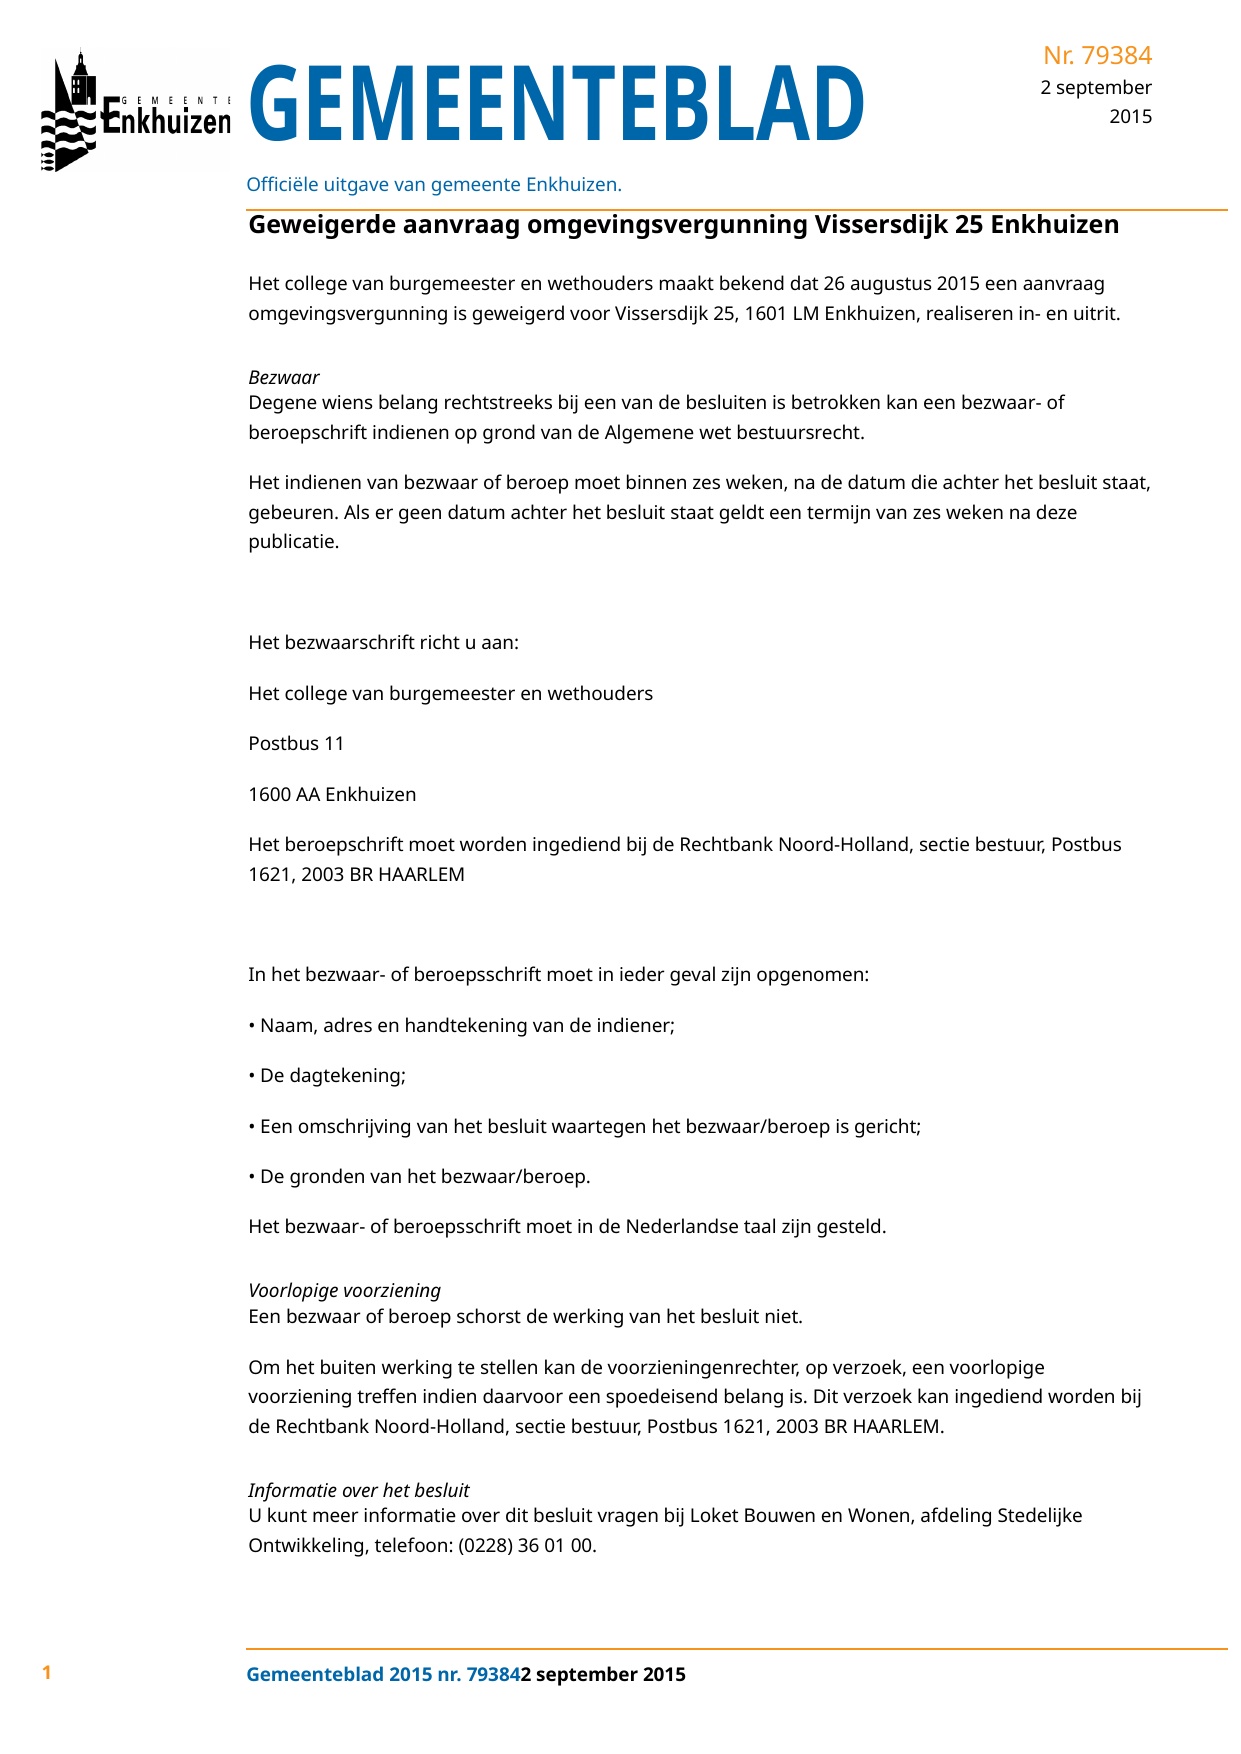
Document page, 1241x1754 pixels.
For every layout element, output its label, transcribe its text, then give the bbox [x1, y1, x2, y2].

text Postbus 11 [248, 730, 1152, 756]
text Het beroepschrift moet worden ingediend bij de Rechtbank Noord-Holland, sectie bestuur, Postbus 1621, 2003 BR HAARLEM [248, 831, 1152, 887]
text Bezwaar [248, 364, 1152, 389]
text Om het buiten werking te stellen kan de voorzieningenrechter, op verzoek, een voorlopige voorziening treffen indien daarvoor een spoedeisend belang is. Dit verzoek kan ingediend worden bij de Rechtbank Noord-Holland, sectie bestuur, Postbus 1621, 2003 BR HAARLEM. [248, 1354, 1152, 1439]
picture [41, 47, 231, 172]
text Het college van burgemeester en wethouders [248, 680, 1152, 706]
text Voorlopige voorziening [248, 1278, 1152, 1303]
text • Een omschrijving van het besluit waartegen het bezwaar/beroep is gericht; [248, 1113, 1152, 1139]
text Het indienen van bezwaar of beroep moet binnen zes weken, na de datum die achter het besluit staat, gebeuren. Als er geen datum achter het besluit staat geldt een termijn van zes weken na deze publicatie. [248, 469, 1152, 554]
text U kunt meer informatie over dit besluit vragen bij Loket Bouwen en Wonen, afdeling Stedelijke Ontwikkeling, telefoon: (0228) 36 01 00. [248, 1503, 1152, 1558]
text Geweigerde aanvraag omgevingsvergunning Vissersdijk 25 Enkhuizen [248, 211, 1152, 241]
text Het bezwaarschrift richt u aan: [248, 629, 1152, 655]
text • De dagtekening; [248, 1062, 1152, 1088]
text • Naam, adres en handtekening van de indiener; [248, 1012, 1152, 1038]
text Het bezwaar- of beroepsschrift moet in de Nederlandse taal zijn gesteld. [248, 1214, 1152, 1239]
text • De gronden van het bezwaar/beroep. [248, 1163, 1152, 1189]
text In het bezwaar- of beroepsschrift moet in ieder geval zijn opgenomen: [248, 962, 1152, 987]
text Informatie over het besluit [248, 1477, 1152, 1503]
text Het college van burgemeester en wethouders maakt bekend dat 26 augustus 2015 een aanvraag omgevingsvergunning is geweigerd voor Vissersdijk 25, 1601 LM Enkhuizen, realiseren in- en uitrit. [248, 270, 1152, 326]
text Degene wiens belang rechtstreeks bij een van de besluiten is betrokken kan een bezwaar- of beroepschrift indienen op grond van de Algemene wet bestuursrecht. [248, 389, 1152, 445]
text Een bezwaar of beroep schorst de werking van het besluit niet. [248, 1303, 1152, 1329]
text 1600 AA Enkhuizen [248, 781, 1152, 807]
